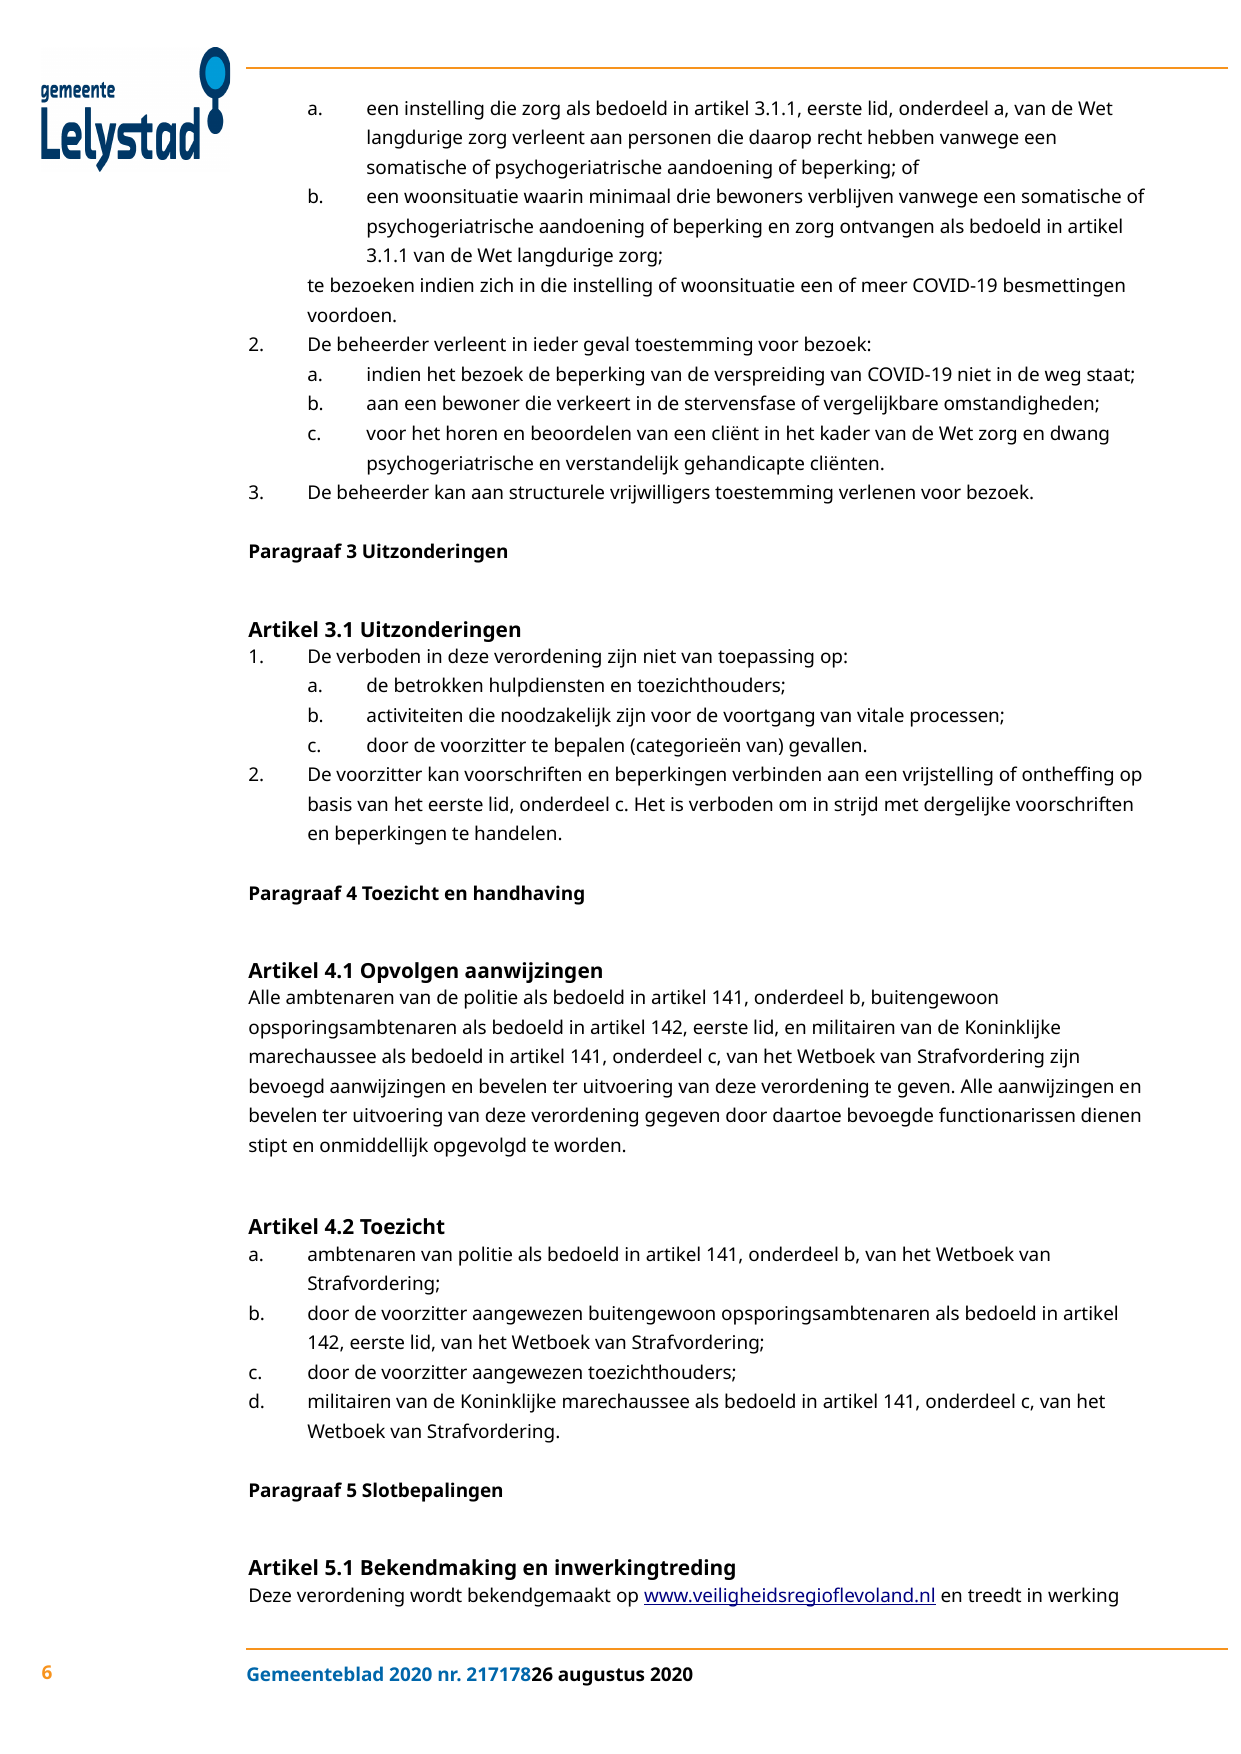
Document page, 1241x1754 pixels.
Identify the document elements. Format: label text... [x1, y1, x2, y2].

list De beheerder kan aan structurele vrijwilligers toestemming verlenen voor bezoek. [248, 479, 1152, 505]
list ambtenaren van politie als bedoeld in artikel 141, onderdeel b, van het Wetboek van Strafvordering; [248, 1241, 1152, 1296]
list activiteiten die noodzakelijk zijn voor de voortgang van vitale processen; [307, 702, 1152, 728]
list De voorzitter kan voorschriften en beperkingen verbinden aan een vrijstelling of ontheffing op basis van het eerste lid, onderdeel c. Het is verboden om in strijd met dergelijke voorschriften en beperkingen te handelen. [248, 761, 1152, 846]
list aan een bewoner die verkeert in de stervensfase of vergelijkbare omstandigheden; [307, 391, 1152, 416]
text Paragraaf 5 Slotbepalingen [248, 1477, 1152, 1503]
picture [41, 47, 231, 172]
text Artikel 4.2 Toezicht [248, 1212, 1152, 1241]
list door de voorzitter aangewezen buitengewoon opsporingsambtenaren als bedoeld in artikel 142, eerste lid, van het Wetboek van Strafvordering; [248, 1300, 1152, 1355]
text Paragraaf 4 Toezicht en handhaving [248, 880, 1152, 906]
list de betrokken hulpdiensten en toezichthouders; [307, 673, 1152, 698]
text Artikel 4.1 Opvolgen aanwijzingen [248, 956, 1152, 984]
list door de voorzitter aangewezen toezichthouders; [248, 1359, 1152, 1385]
text Artikel 5.1 Bekendmaking en inwerkingtreding [248, 1553, 1152, 1582]
text Paragraaf 3 Uitzonderingen [248, 538, 1152, 564]
text Alle ambtenaren van de politie als bedoeld in artikel 141, onderdeel b, buitengewoon opsporingsambtenaren als bedoeld in artikel 142, eerste lid, en militairen van de Koninklijke marechaussee als bedoeld in artikel 141, onderdeel c, van het Wetboek van Strafvordering zijn bevoegd aanwijzingen en bevelen ter uitvoering van deze verordening te geven. Alle aanwijzingen en bevelen ter uitvoering van deze verordening gegeven door daartoe bevoegde functionarissen dienen stipt en onmiddellijk opgevolgd te worden. [248, 984, 1152, 1158]
list voor het horen en beoordelen van een cliënt in het kader van de Wet zorg en dwang psychogeriatrische en verstandelijk gehandicapte cliënten. [307, 420, 1152, 476]
list door de voorzitter te bepalen (categorieën van) gevallen. [307, 732, 1152, 758]
list De beheerder verleent in ieder geval toestemming voor bezoek: [248, 331, 1152, 357]
list De verboden in deze verordening zijn niet van toepassing op: [248, 643, 1152, 669]
list te bezoeken indien zich in die instelling of woonsituatie een of meer COVID-19 besmettingen voordoen. [248, 272, 1152, 328]
list een instelling die zorg als bedoeld in artikel 3.1.1, eerste lid, onderdeel a, van de Wet langdurige zorg verleent aan personen die daarop recht hebben vanwege een somatische of psychogeriatrische aandoening of beperking; of [307, 95, 1152, 180]
text Artikel 3.1 Uitzonderingen [248, 615, 1152, 643]
text Deze verordening wordt bekendgemaakt op www.veiligheidsregioflevoland.nl en treedt in werking [248, 1582, 1152, 1608]
list indien het bezoek de beperking van de verspreiding van COVID-19 niet in de weg staat; [307, 361, 1152, 387]
list militairen van de Koninklijke marechaussee als bedoeld in artikel 141, onderdeel c, van het Wetboek van Strafvordering. [248, 1389, 1152, 1444]
list een woonsituatie waarin minimaal drie bewoners verblijven vanwege een somatische of psychogeriatrische aandoening of beperking en zorg ontvangen als bedoeld in artikel 3.1.1 van de Wet langdurige zorg; [307, 183, 1152, 268]
